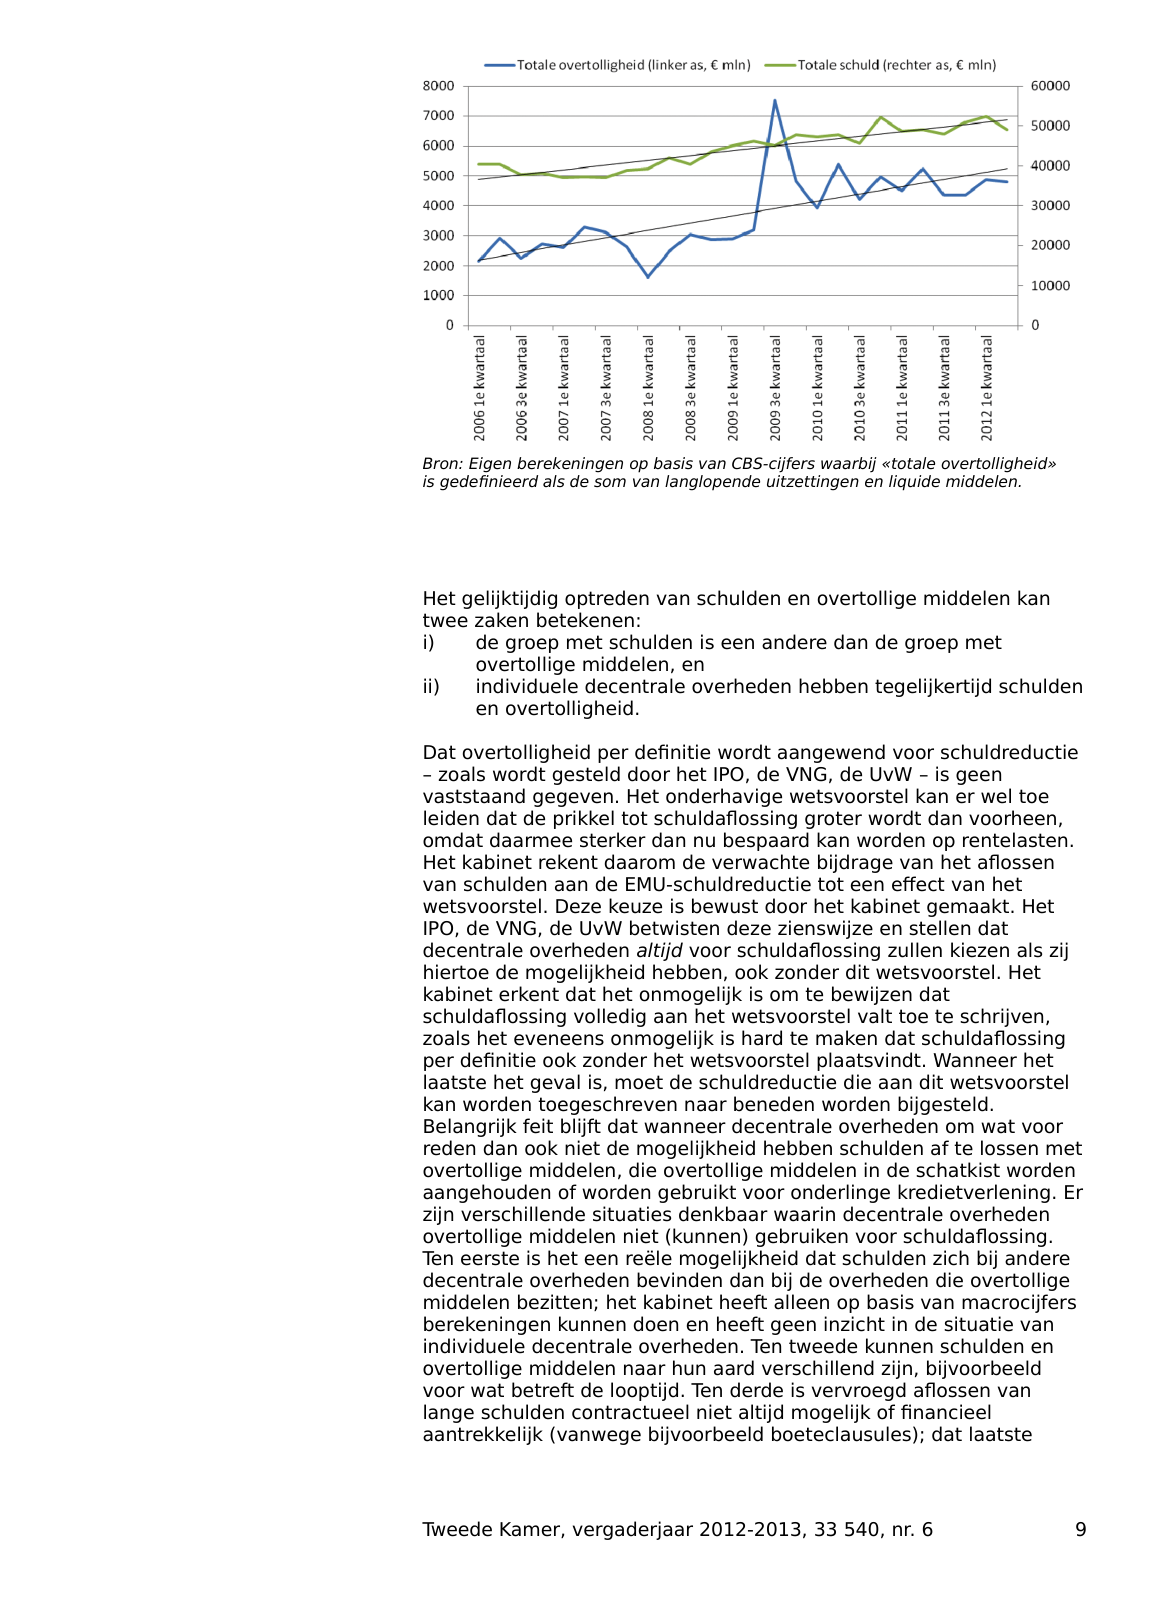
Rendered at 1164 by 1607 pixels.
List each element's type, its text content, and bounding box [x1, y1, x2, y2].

text ii) individuele decentrale overheden hebben tegelijkertijd schulden en overtolligheid. [422, 676, 1087, 720]
text Bron: Eigen berekeningen op basis van CBS-cijfers waarbij «totale overtolligheid» is gedefinieerd als de som van langlopende uitzettingen en liquide middelen. [422, 455, 1072, 491]
picture [422, 59, 1072, 443]
text Dat overtolligheid per definitie wordt aangewend voor schuldreductie – zoals wordt gesteld door het IPO, de VNG, de UvW – is geen vaststaand gegeven. Het onderhavige wetsvoorstel kan er wel toe leiden dat de prikkel tot schuldaflossing groter wordt dan voorheen, omdat daarmee sterker dan nu bespaard kan worden op rentelasten. Het kabinet rekent daarom de verwachte bijdrage van het aflossen van schulden aan de EMU-schuldreductie tot een effect van het wetsvoorstel. Deze keuze is bewust door het kabinet gemaakt. Het IPO, de VNG, de UvW betwisten deze zienswijze en stellen dat decentrale overheden altijd voor schuldaflossing zullen kiezen als zij hiertoe de mogelijkheid hebben, ook zonder dit wetsvoorstel. Het kabinet erkent dat het onmogelijk is om te bewijzen dat schuldaflossing volledig aan het wetsvoorstel valt toe te schrijven, zoals het eveneens onmogelijk is hard te maken dat schuldaflossing per definitie ook zonder het wetsvoorstel plaatsvindt. Wanneer het laatste het geval is, moet de schuldreductie die aan dit wetsvoorstel kan worden toegeschreven naar beneden worden bijgesteld. Belangrijk feit blijft dat wanneer decentrale overheden om wat voor reden dan ook niet de mogelijkheid hebben schulden af te lossen met overtollige middelen, die overtollige middelen in de schatkist worden aangehouden of worden gebruikt voor onderlinge kredietverlening. Er zijn verschillende situaties denkbaar waarin decentrale overheden overtollige middelen niet (kunnen) gebruiken voor schuldaflossing. Ten eerste is het een reële mogelijkheid dat schulden zich bij andere decentrale overheden bevinden dan bij de overheden die overtollige middelen bezitten; het kabinet heeft alleen op basis van macrocijfers berekeningen kunnen doen en heeft geen inzicht in de situatie van individuele decentrale overheden. Ten tweede kunnen schulden en overtollige middelen naar hun aard verschillend zijn, bijvoorbeeld voor wat betreft de looptijd. Ten derde is vervroegd aflossen van lange schulden contractueel niet altijd mogelijk of financieel aantrekkelijk (vanwege bijvoorbeeld boeteclausules); dat laatste [422, 742, 1087, 1446]
text Het gelijktijdig optreden van schulden en overtollige middelen kan twee zaken betekenen: [422, 588, 1087, 632]
text i) de groep met schulden is een andere dan de groep met overtollige middelen, en [422, 632, 1087, 676]
